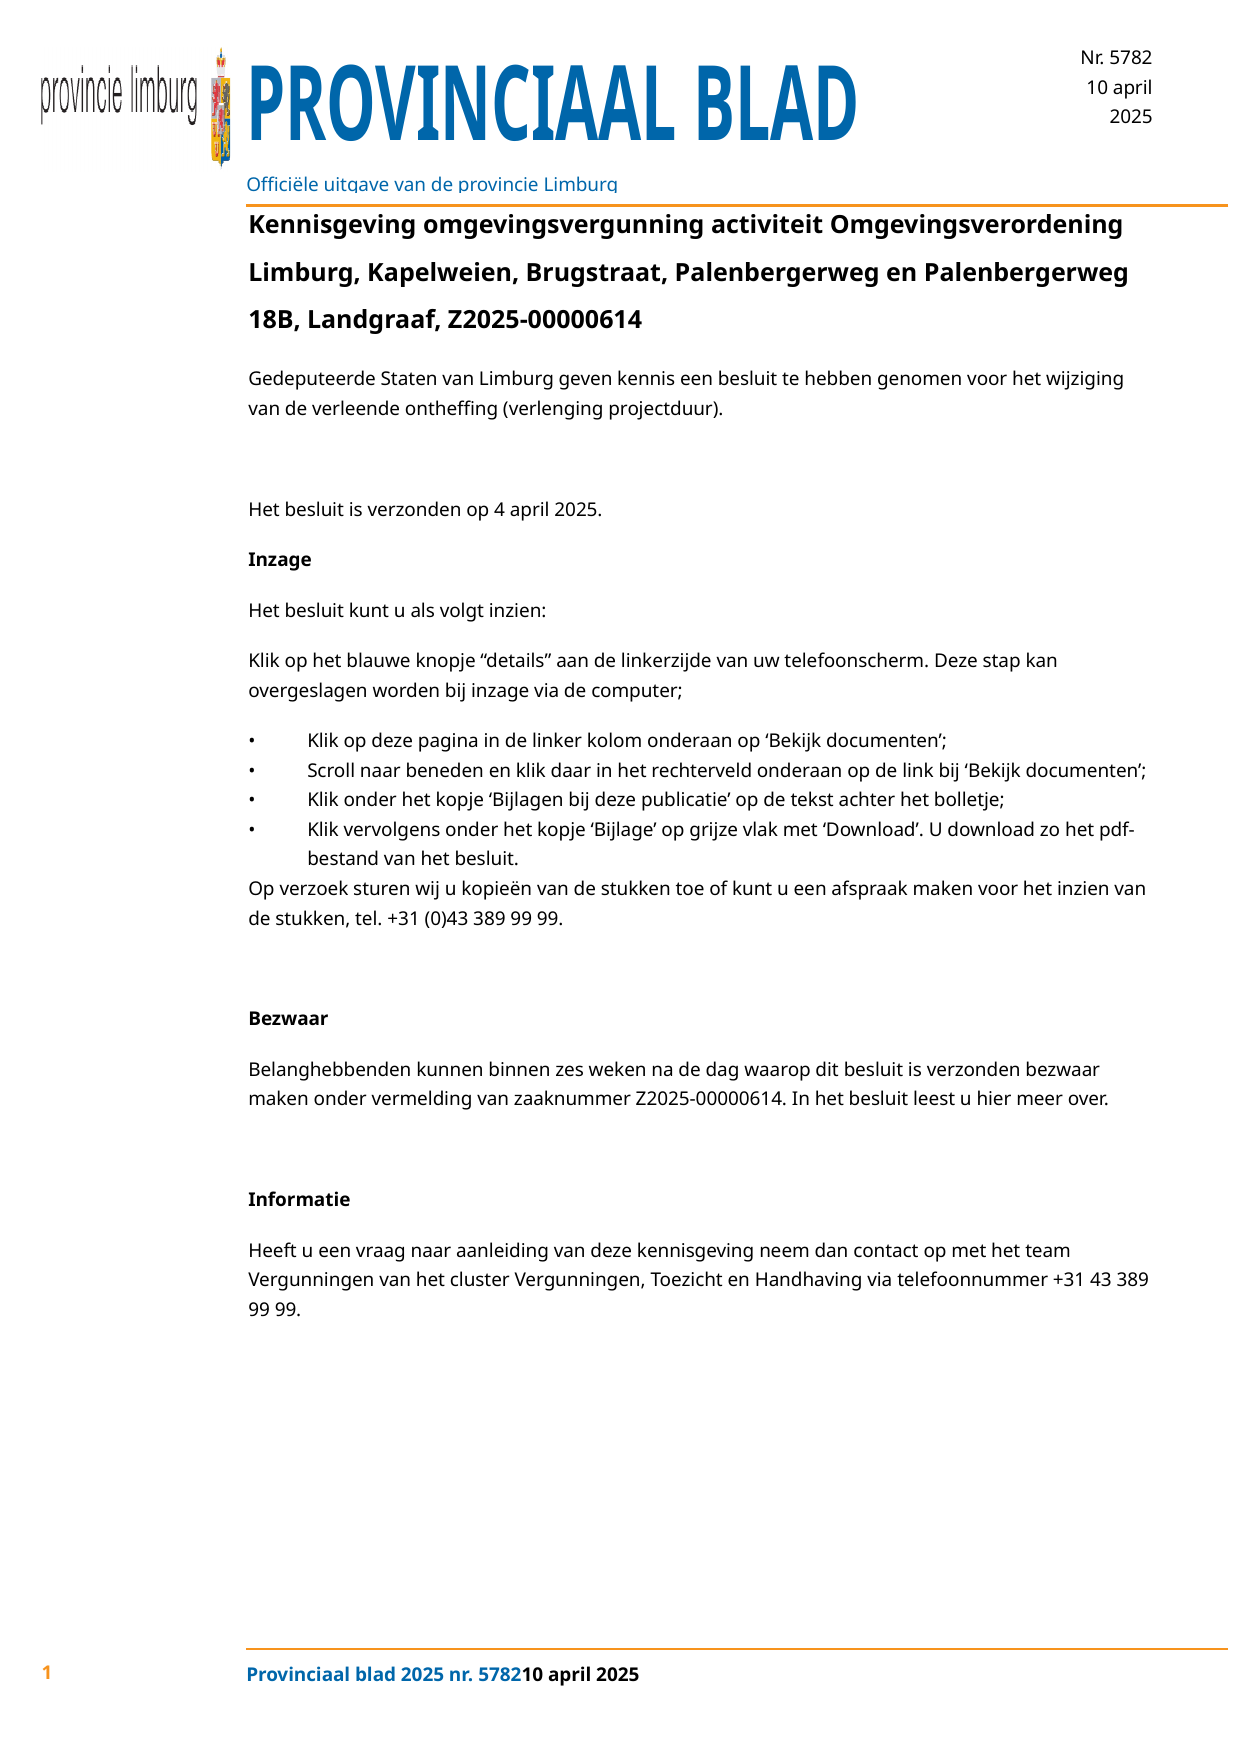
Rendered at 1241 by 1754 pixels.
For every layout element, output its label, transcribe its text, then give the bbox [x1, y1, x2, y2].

list Klik onder het kopje ‘Bijlagen bij deze publicatie’ op de tekst achter het bolletje; [248, 786, 1152, 812]
text Op verzoek sturen wij u kopieën van de stukken toe of kunt u een afspraak maken voor het inzien van de stukken, tel. +31 (0)43 389 99 99. [248, 875, 1152, 930]
text Informatie [248, 1186, 1152, 1212]
picture [41, 47, 231, 172]
text Het besluit kunt u als volgt inzien: [248, 597, 1152, 622]
text Kennisgeving omgevingsvergunning activiteit Omgevingsverordening Limburg, Kapelweien, Brugstraat, Palenbergerweg en Palenbergerweg 18B, Landgraaf, Z2025-00000614 [248, 207, 1152, 336]
text Inzage [248, 546, 1152, 572]
list Klik vervolgens onder het kopje ‘Bijlage’ op grijze vlak met ‘Download’. U download zo het pdf-bestand van het besluit. [248, 816, 1152, 871]
text Klik op het blauwe knopje “details” aan de linkerzijde van uw telefoonscherm. Deze stap kan overgeslagen worden bij inzage via de computer; [248, 647, 1152, 702]
text Heeft u een vraag naar aanleiding van deze kennisgeving neem dan contact op met het team Vergunningen van het cluster Vergunningen, Toezicht en Handhaving via telefoonnummer +31 43 389 99 99. [248, 1237, 1152, 1322]
list Klik op deze pagina in de linker kolom onderaan op ‘Bekijk documenten’; [248, 727, 1152, 753]
text Gedeputeerde Staten van Limburg geven kennis een besluit te hebben genomen voor het wijziging van de verleende ontheffing (verlenging projectduur). [248, 366, 1152, 421]
text Bezwaar [248, 1006, 1152, 1031]
text Het besluit is verzonden op 4 april 2025. [248, 496, 1152, 522]
list Scroll naar beneden en klik daar in het rechterveld onderaan op de link bij ‘Bekijk documenten’; [248, 757, 1152, 782]
text Belanghebbenden kunnen binnen zes weken na de dag waarop dit besluit is verzonden bezwaar maken onder vermelding van zaaknummer Z2025-00000614. In het besluit leest u hier meer over. [248, 1056, 1152, 1111]
